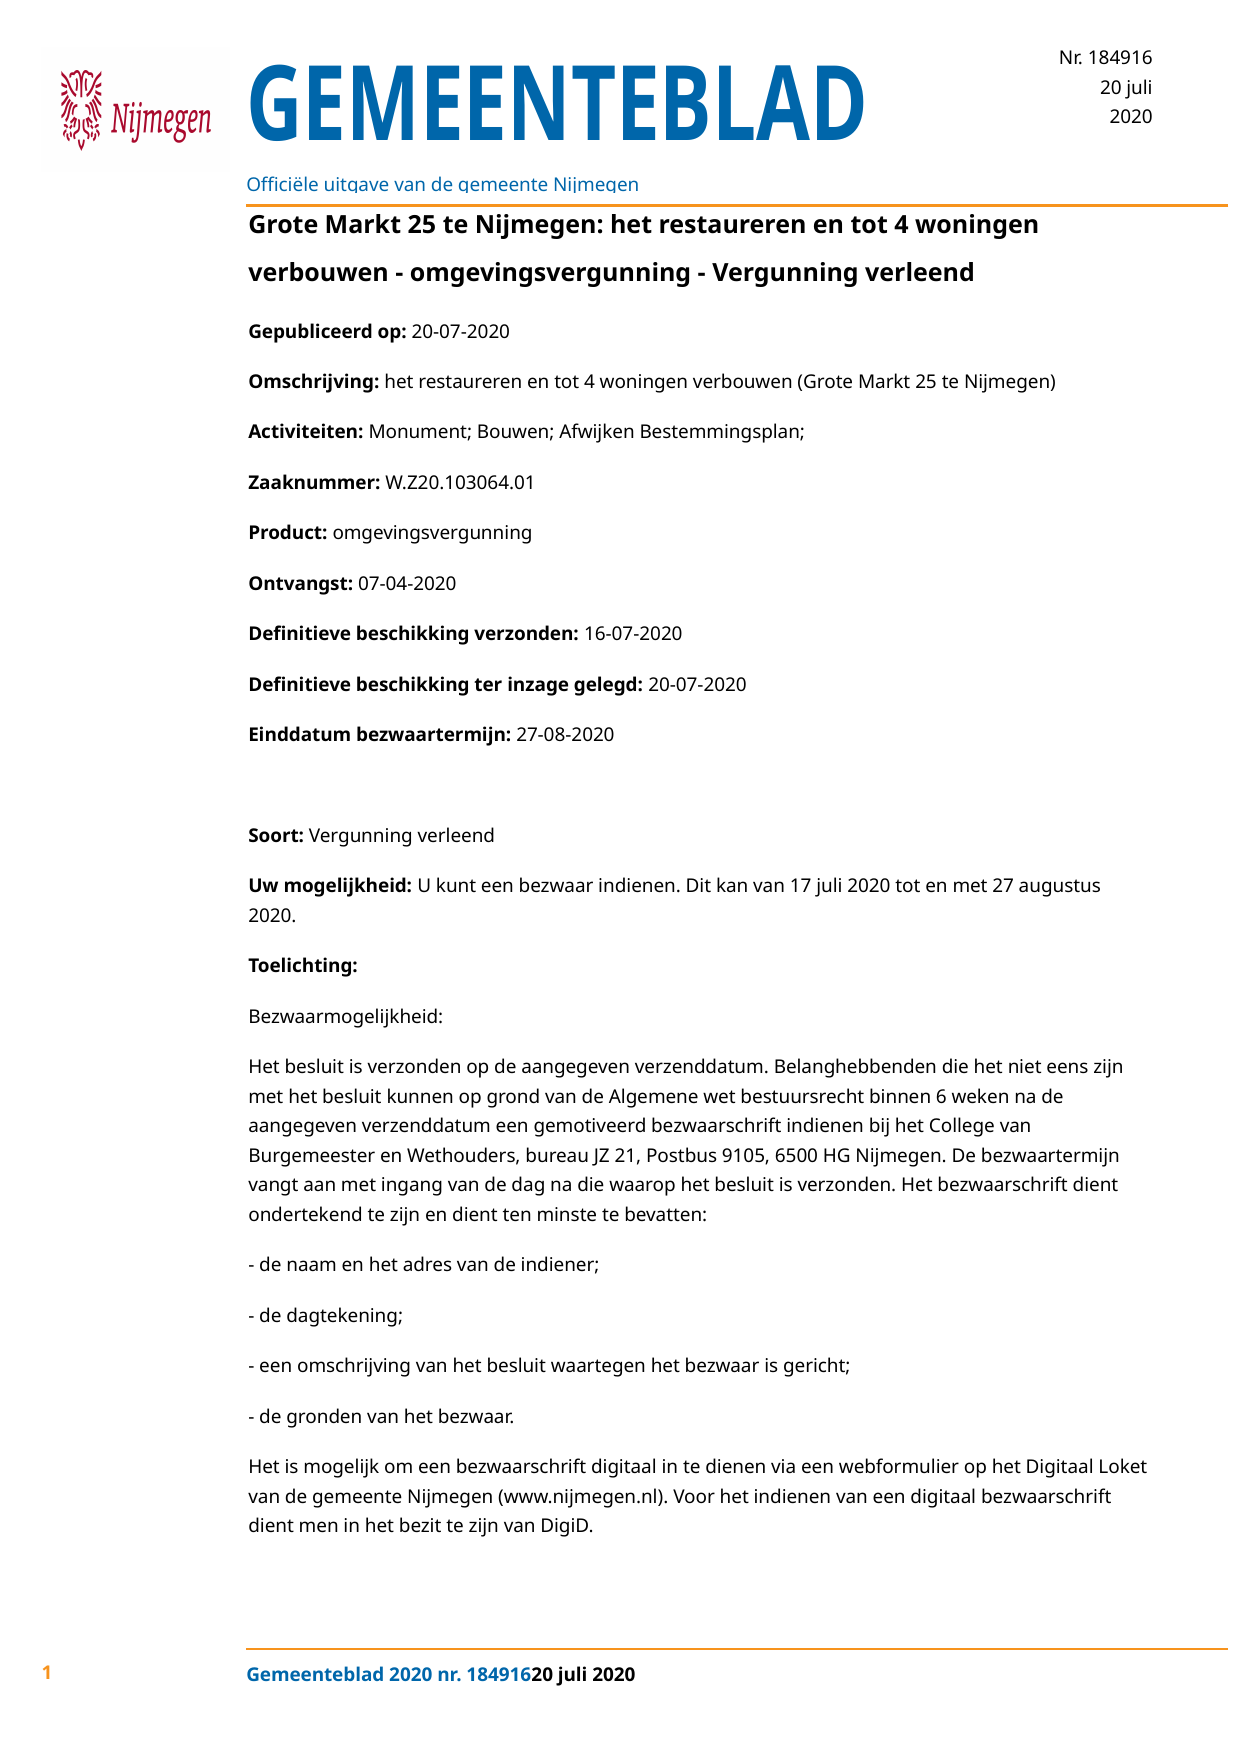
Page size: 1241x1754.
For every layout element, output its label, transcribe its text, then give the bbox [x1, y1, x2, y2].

text Definitieve beschikking ter inzage gelegd: 20-07-2020 [248, 671, 1152, 697]
text Gepubliceerd op: 20-07-2020 [248, 318, 1152, 344]
text Product: omgevingsvergunning [248, 519, 1152, 545]
text - de naam en het adres van de indiener; [248, 1252, 1152, 1277]
text Definitieve beschikking verzonden: 16-07-2020 [248, 620, 1152, 646]
text Het is mogelijk om een bezwaarschrift digitaal in te dienen via een webformulier op het Digitaal Loket van de gemeente Nijmegen (www.nijmegen.nl). Voor het indienen van een digitaal bezwaarschrift dient men in het bezit te zijn van DigiD. [248, 1453, 1152, 1538]
text Toelichting: [248, 952, 1152, 978]
text Einddatum bezwaartermijn: 27-08-2020 [248, 721, 1152, 747]
text Activiteiten: Monument; Bouwen; Afwijken Bestemmingsplan; [248, 419, 1152, 444]
text Zaaknummer: W.Z20.103064.01 [248, 469, 1152, 495]
text Grote Markt 25 te Nijmegen: het restaureren en tot 4 woningen verbouwen - omgevingsvergunning - Vergunning verleend [248, 207, 1152, 288]
text - de gronden van het bezwaar. [248, 1403, 1152, 1429]
text - een omschrijving van het besluit waartegen het bezwaar is gericht; [248, 1352, 1152, 1378]
text Uw mogelijkheid: U kunt een bezwaar indienen. Dit kan van 17 juli 2020 tot en met 27 augustus 2020. [248, 872, 1152, 928]
text Omschrijving: het restaureren en tot 4 woningen verbouwen (Grote Markt 25 te Nijmegen) [248, 368, 1152, 394]
text Ontvangst: 07-04-2020 [248, 570, 1152, 596]
text Bezwaarmogelijkheid: [248, 1003, 1152, 1029]
text Soort: Vergunning verleend [248, 822, 1152, 848]
text Het besluit is verzonden op de aangegeven verzenddatum. Belanghebbenden die het niet eens zijn met het besluit kunnen op grond van de Algemene wet bestuursrecht binnen 6 weken na de aangegeven verzenddatum een gemotiveerd bezwaarschrift indienen bij het College van Burgemeester en Wethouders, bureau JZ 21, Postbus 9105, 6500 HG Nijmegen. De bezwaartermijn vangt aan met ingang van de dag na die waarop het besluit is verzonden. Het bezwaarschrift dient ondertekend te zijn en dient ten minste te bevatten: [248, 1053, 1152, 1227]
text - de dagtekening; [248, 1302, 1152, 1328]
picture [41, 47, 231, 172]
